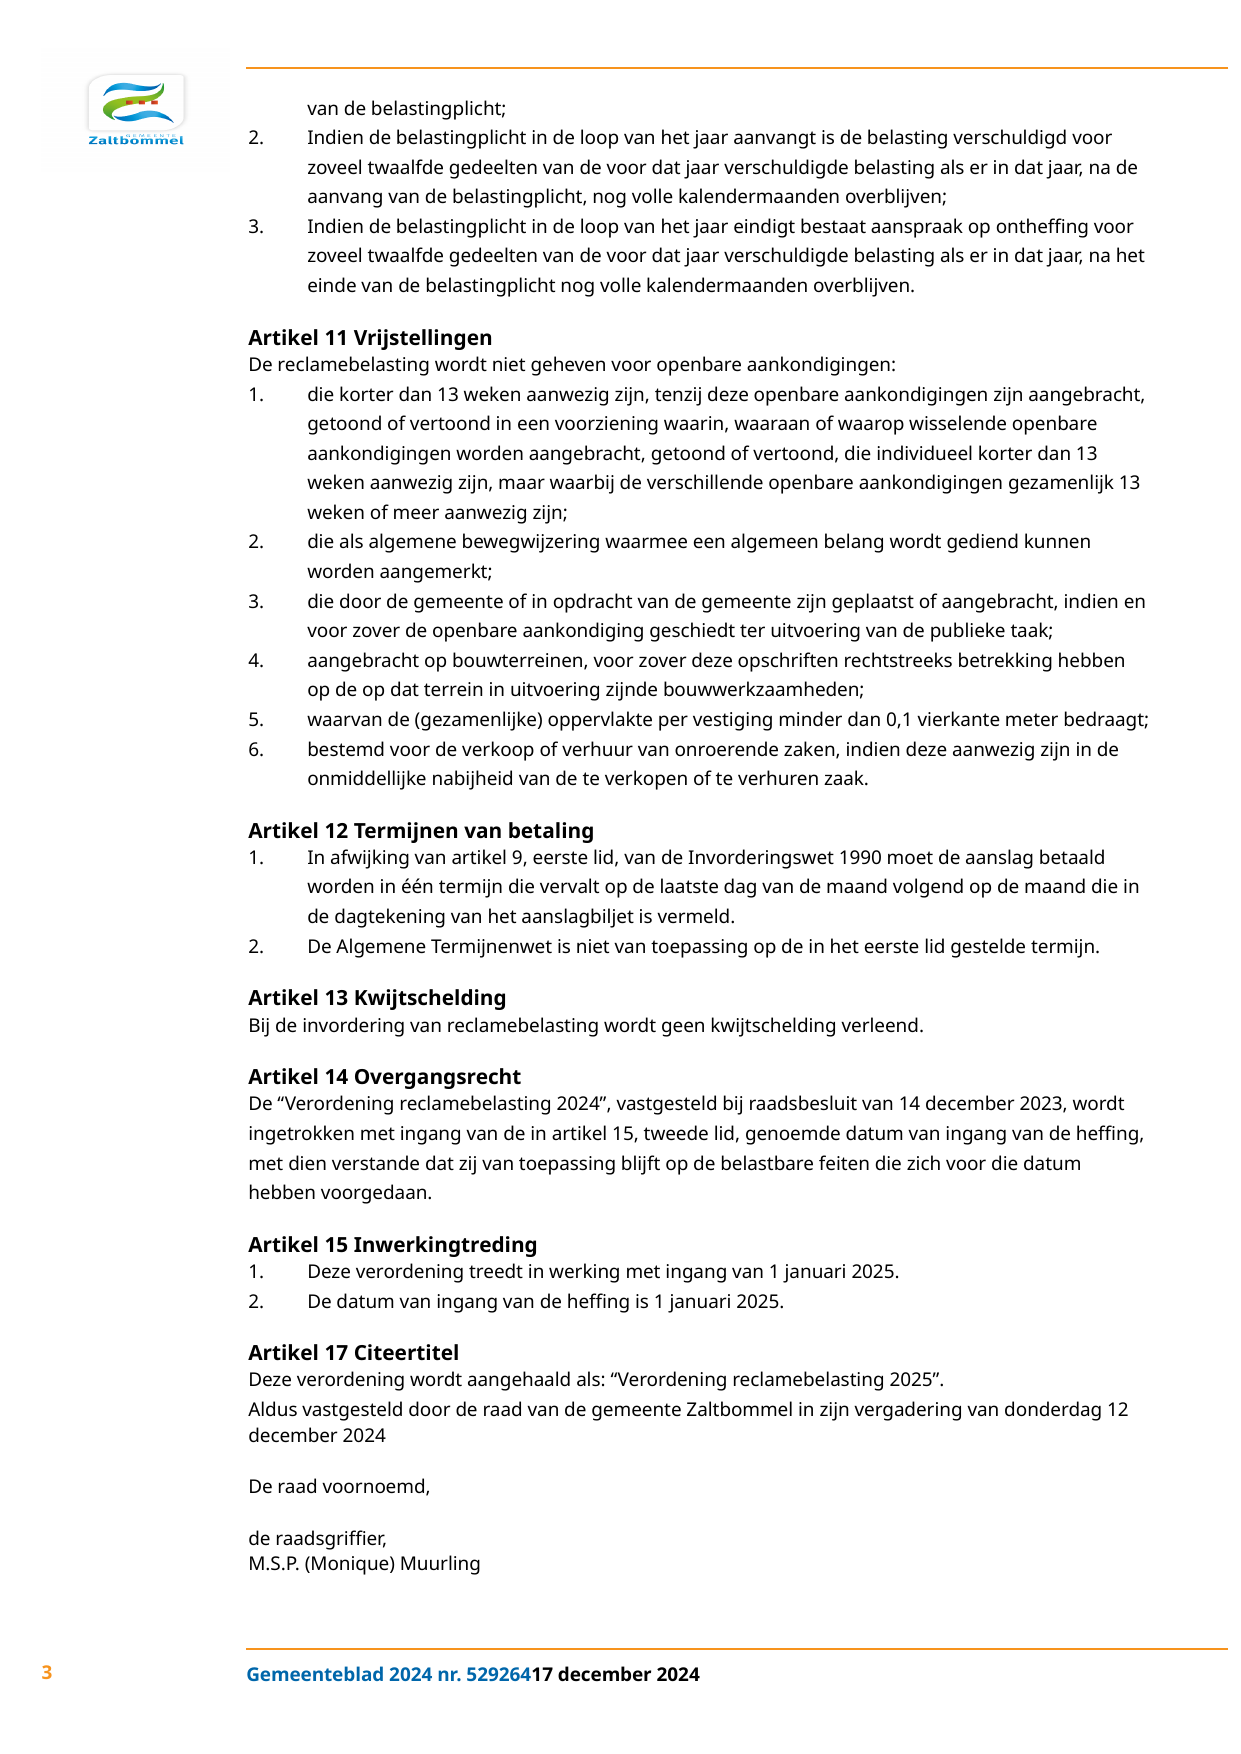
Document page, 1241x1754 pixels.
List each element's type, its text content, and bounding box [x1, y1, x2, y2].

text Artikel 13 Kwijtschelding [248, 983, 1152, 1012]
text Artikel 14 Overgangsrecht [248, 1062, 1152, 1091]
list bestemd voor de verkoop of verhuur van onroerende zaken, indien deze aanwezig zijn in de onmiddellijke nabijheid van de te verkopen of te verhuren zaak. [248, 736, 1152, 791]
list die als algemene bewegwijzering waarmee een algemeen belang wordt gediend kunnen worden aangemerkt; [248, 529, 1152, 584]
list van de belastingplicht; [248, 95, 1152, 121]
text De reclamebelasting wordt niet geheven voor openbare aankondigingen: [248, 351, 1152, 377]
text Artikel 12 Termijnen van betaling [248, 816, 1152, 844]
list die korter dan 13 weken aanwezig zijn, tenzij deze openbare aankondigingen zijn aangebracht, getoond of vertoond in een voorziening waarin, waaraan of waarop wisselende openbare aankondigingen worden aangebracht, getoond of vertoond, die individueel korter dan 13 weken aanwezig zijn, maar waarbij de verschillende openbare aankondigingen gezamenlijk 13 weken of meer aanwezig zijn; [248, 381, 1152, 525]
text Deze verordening wordt aangehaald als: “Verordening reclamebelasting 2025”. [248, 1367, 1152, 1392]
text de raadsgriffier, [248, 1525, 1152, 1551]
text Aldus vastgesteld door de raad van de gemeente Zaltbommel in zijn vergadering van donderdag 12 december 2024 [248, 1396, 1152, 1448]
text Artikel 15 Inwerkingtreding [248, 1230, 1152, 1258]
list Deze verordening treedt in werking met ingang van 1 januari 2025. [248, 1258, 1152, 1284]
list waarvan de (gezamenlijke) oppervlakte per vestiging minder dan 0,1 vierkante meter bedraagt; [248, 706, 1152, 732]
text De raad voornoemd, [248, 1473, 1152, 1499]
list aangebracht op bouwterreinen, voor zover deze opschriften rechtstreeks betrekking hebben op de op dat terrein in uitvoering zijnde bouwwerkzaamheden; [248, 647, 1152, 702]
list In afwijking van artikel 9, eerste lid, van de Invorderingswet 1990 moet de aanslag betaald worden in één termijn die vervalt op de laatste dag van de maand volgend op de maand die in de dagtekening van het aanslagbiljet is vermeld. [248, 844, 1152, 929]
list die door de gemeente of in opdracht van de gemeente zijn geplaatst of aangebracht, indien en voor zover de openbare aankondiging geschiedt ter uitvoering van de publieke taak; [248, 588, 1152, 643]
text Bij de invordering van reclamebelasting wordt geen kwijtschelding verleend. [248, 1012, 1152, 1037]
list De datum van ingang van de heffing is 1 januari 2025. [248, 1288, 1152, 1313]
picture [41, 47, 231, 172]
list De Algemene Termijnenwet is niet van toepassing op de in het eerste lid gestelde termijn. [248, 933, 1152, 959]
text De “Verordening reclamebelasting 2024”, vastgesteld bij raadsbesluit van 14 december 2023, wordt ingetrokken met ingang van de in artikel 15, tweede lid, genoemde datum van ingang van de heffing, met dien verstande dat zij van toepassing blijft op de belastbare feiten die zich voor die datum hebben voorgedaan. [248, 1091, 1152, 1205]
text Artikel 11 Vrijstellingen [248, 323, 1152, 351]
list Indien de belastingplicht in de loop van het jaar eindigt bestaat aanspraak op ontheffing voor zoveel twaalfde gedeelten van de voor dat jaar verschuldigde belasting als er in dat jaar, na het einde van de belastingplicht nog volle kalendermaanden overblijven. [248, 213, 1152, 298]
text Artikel 17 Citeertitel [248, 1338, 1152, 1367]
list Indien de belastingplicht in de loop van het jaar aanvangt is de belasting verschuldigd voor zoveel twaalfde gedeelten van de voor dat jaar verschuldigde belasting als er in dat jaar, na de aanvang van de belastingplicht, nog volle kalendermaanden overblijven; [248, 124, 1152, 209]
text M.S.P. (Monique) Muurling [248, 1551, 1152, 1576]
